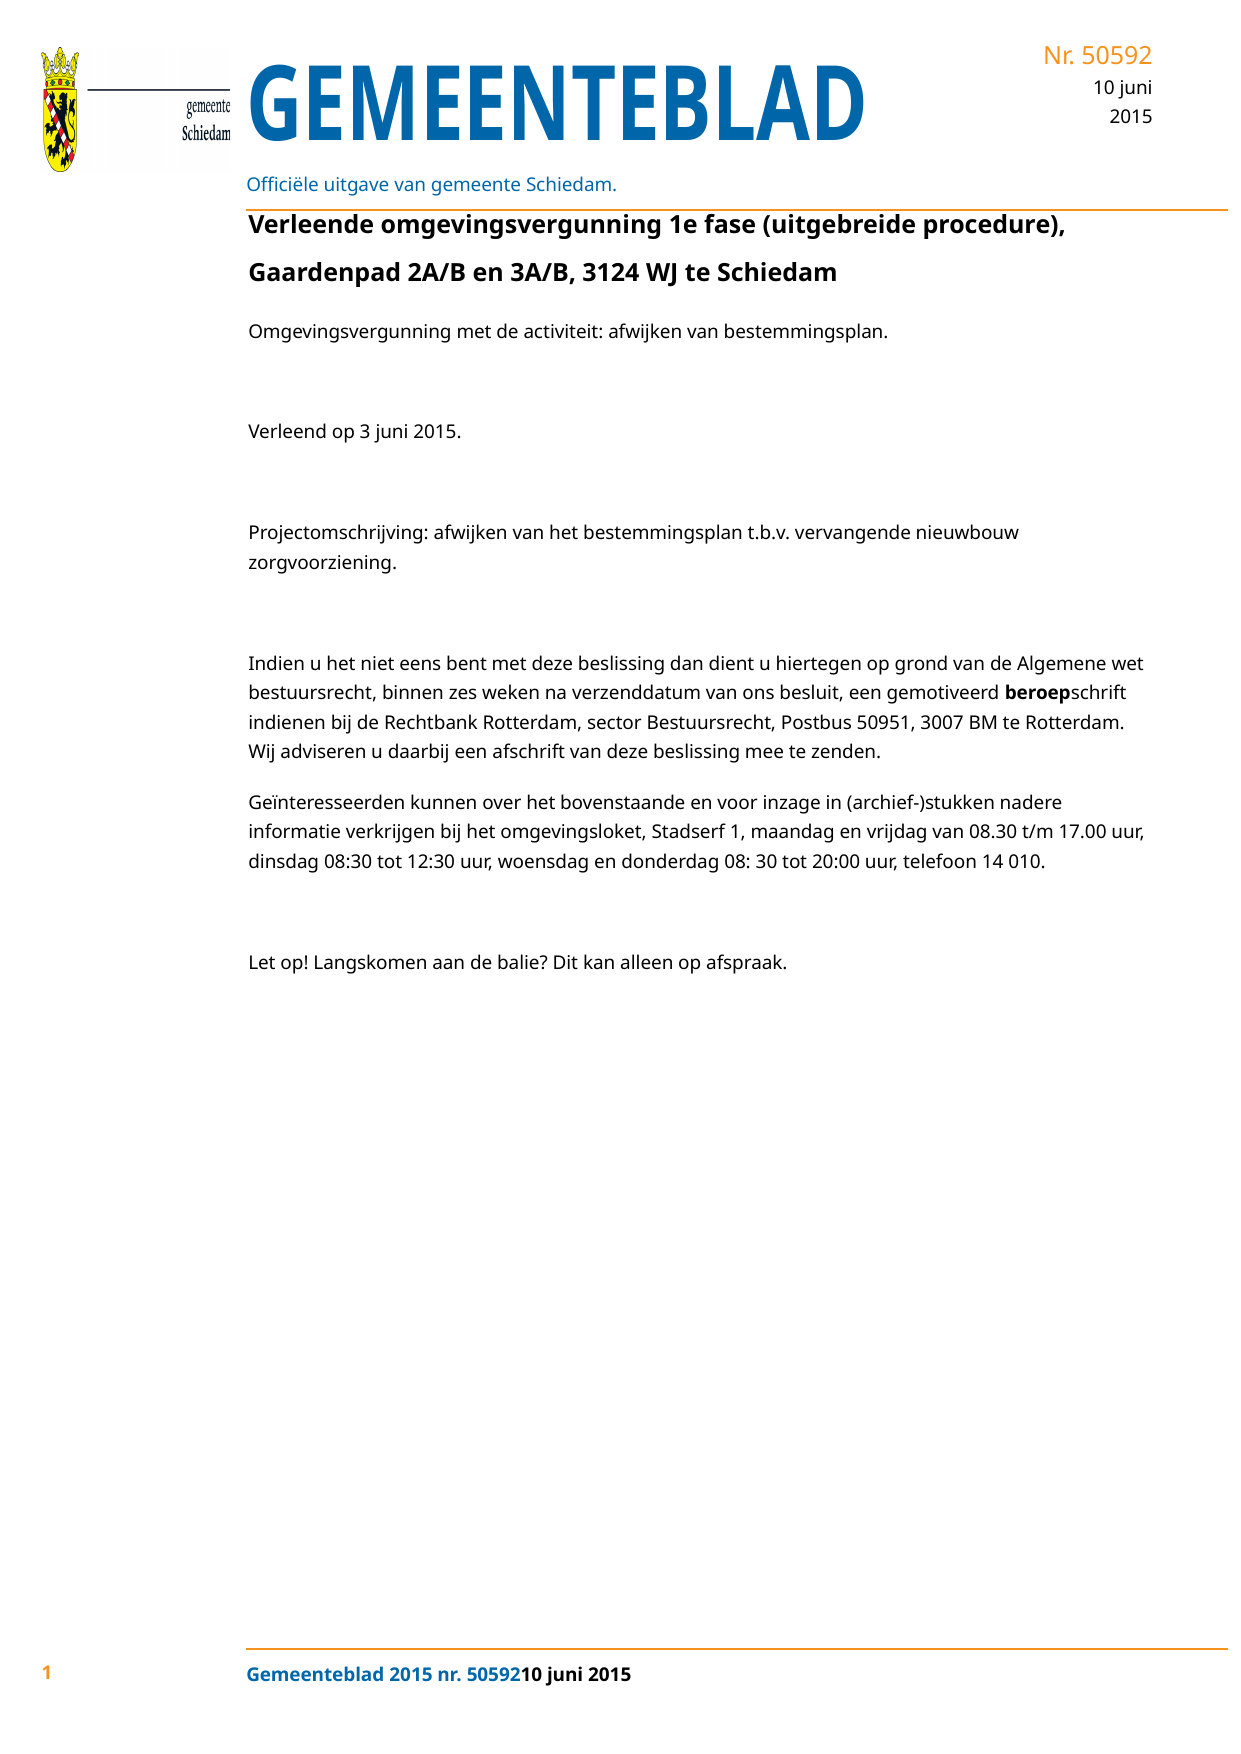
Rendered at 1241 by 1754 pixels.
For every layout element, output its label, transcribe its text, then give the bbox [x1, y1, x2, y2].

text Omgevingsvergunning met de activiteit: afwijken van bestemmingsplan. [248, 318, 1152, 344]
picture [41, 47, 231, 172]
text Let op! Langskomen aan de balie? Dit kan alleen op afspraak. [248, 949, 1152, 975]
text Geïnteresseerden kunnen over het bovenstaande en voor inzage in (archief-)stukken nadere informatie verkrijgen bij het omgevingsloket, Stadserf 1, maandag en vrijdag van 08.30 t/m 17.00 uur, dinsdag 08:30 tot 12:30 uur, woensdag en donderdag 08: 30 tot 20:00 uur, telefoon 14 010. [248, 789, 1152, 874]
text Verleend op 3 juni 2015. [248, 419, 1152, 444]
text Indien u het niet eens bent met deze beslissing dan dient u hiertegen op grond van de Algemene wet bestuursrecht, binnen zes weken na verzenddatum van ons besluit, een gemotiveerd beroepschrift indienen bij de Rechtbank Rotterdam, sector Bestuursrecht, Postbus 50951, 3007 BM te Rotterdam. Wij adviseren u daarbij een afschrift van deze beslissing mee te zenden. [248, 650, 1152, 764]
text Verleende omgevingsvergunning 1e fase (uitgebreide procedure), Gaardenpad 2A/B en 3A/B, 3124 WJ te Schiedam [248, 211, 1152, 288]
text Projectomschrijving: afwijken van het bestemmingsplan t.b.v. vervangende nieuwbouw zorgvoorziening. [248, 519, 1152, 575]
